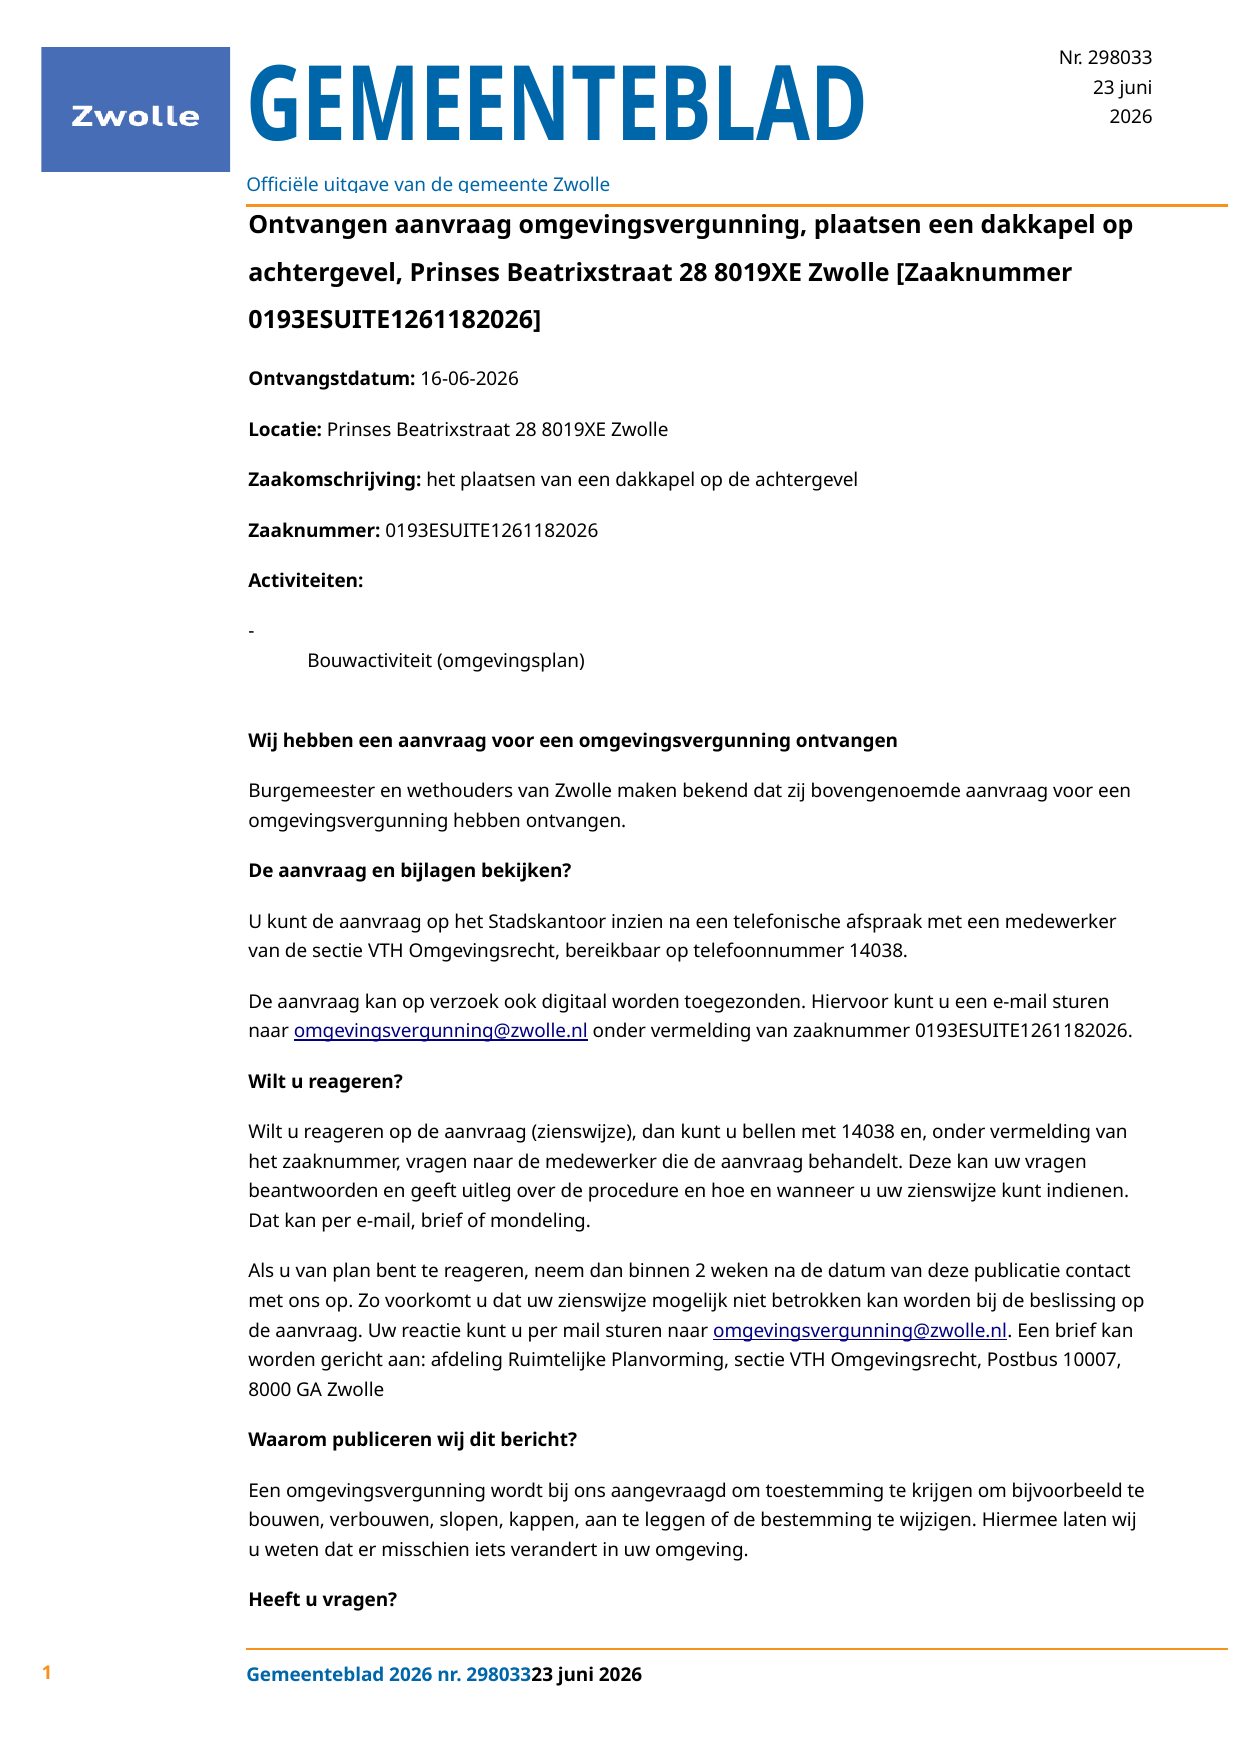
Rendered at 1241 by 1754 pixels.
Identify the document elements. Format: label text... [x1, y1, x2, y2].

text Burgemeester en wethouders van Zwolle maken bekend dat zij bovengenoemde aanvraag voor een omgevingsvergunning hebben ontvangen. [248, 778, 1152, 833]
text Activiteiten: [248, 567, 1152, 593]
text Ontvangen aanvraag omgevingsvergunning, plaatsen een dakkapel op achtergevel, Prinses Beatrixstraat 28 8019XE Zwolle [Zaaknummer 0193ESUITE1261182026] [248, 207, 1152, 336]
text Zaaknummer: 0193ESUITE1261182026 [248, 517, 1152, 542]
text Waarom publiceren wij dit bericht? [248, 1426, 1152, 1452]
text U kunt de aanvraag op het Stadskantoor inzien na een telefonische afspraak met een medewerker van de sectie VTH Omgevingsrecht, bereikbaar op telefoonnummer 14038. [248, 908, 1152, 963]
text Zaakomschrijving: het plaatsen van een dakkapel op de achtergevel [248, 466, 1152, 492]
text De aanvraag en bijlagen bekijken? [248, 858, 1152, 883]
text Als u van plan bent te reageren, neem dan binnen 2 weken na de datum van deze publicatie contact met ons op. Zo voorkomt u dat uw zienswijze mogelijk niet betrokken kan worden bij de beslissing op de aanvraag. Uw reactie kunt u per mail sturen naar omgevingsvergunning@zwolle.nl. Een brief kan worden gericht aan: afdeling Ruimtelijke Planvorming, sectie VTH Omgevingsrecht, Postbus 10007, 8000 GA Zwolle [248, 1258, 1152, 1402]
text Locatie: Prinses Beatrixstraat 28 8019XE Zwolle [248, 416, 1152, 442]
text Wilt u reageren op de aanvraag (zienswijze), dan kunt u bellen met 14038 en, onder vermelding van het zaaknummer, vragen naar de medewerker die de aanvraag behandelt. Deze kan uw vragen beantwoorden en geeft uitleg over de procedure en hoe en wanneer u uw zienswijze kunt indienen. Dat kan per e-mail, brief of mondeling. [248, 1118, 1152, 1233]
text Ontvangstdatum: 16-06-2026 [248, 366, 1152, 391]
text Heeft u vragen? [248, 1586, 1152, 1612]
text De aanvraag kan op verzoek ook digitaal worden toegezonden. Hiervoor kunt u een e-mail sturen naar omgevingsvergunning@zwolle.nl onder vermelding van zaaknummer 0193ESUITE1261182026. [248, 988, 1152, 1043]
picture [41, 47, 231, 172]
list Bouwactiviteit (omgevingsplan) [248, 647, 1152, 673]
text Wilt u reageren? [248, 1068, 1152, 1094]
text Een omgevingsvergunning wordt bij ons aangevraagd om toestemming te krijgen om bijvoorbeeld te bouwen, verbouwen, slopen, kappen, aan te leggen of de bestemming te wijzigen. Hiermee laten wij u weten dat er misschien iets verandert in uw omgeving. [248, 1477, 1152, 1562]
text Wij hebben een aanvraag voor een omgevingsvergunning ontvangen [248, 727, 1152, 753]
